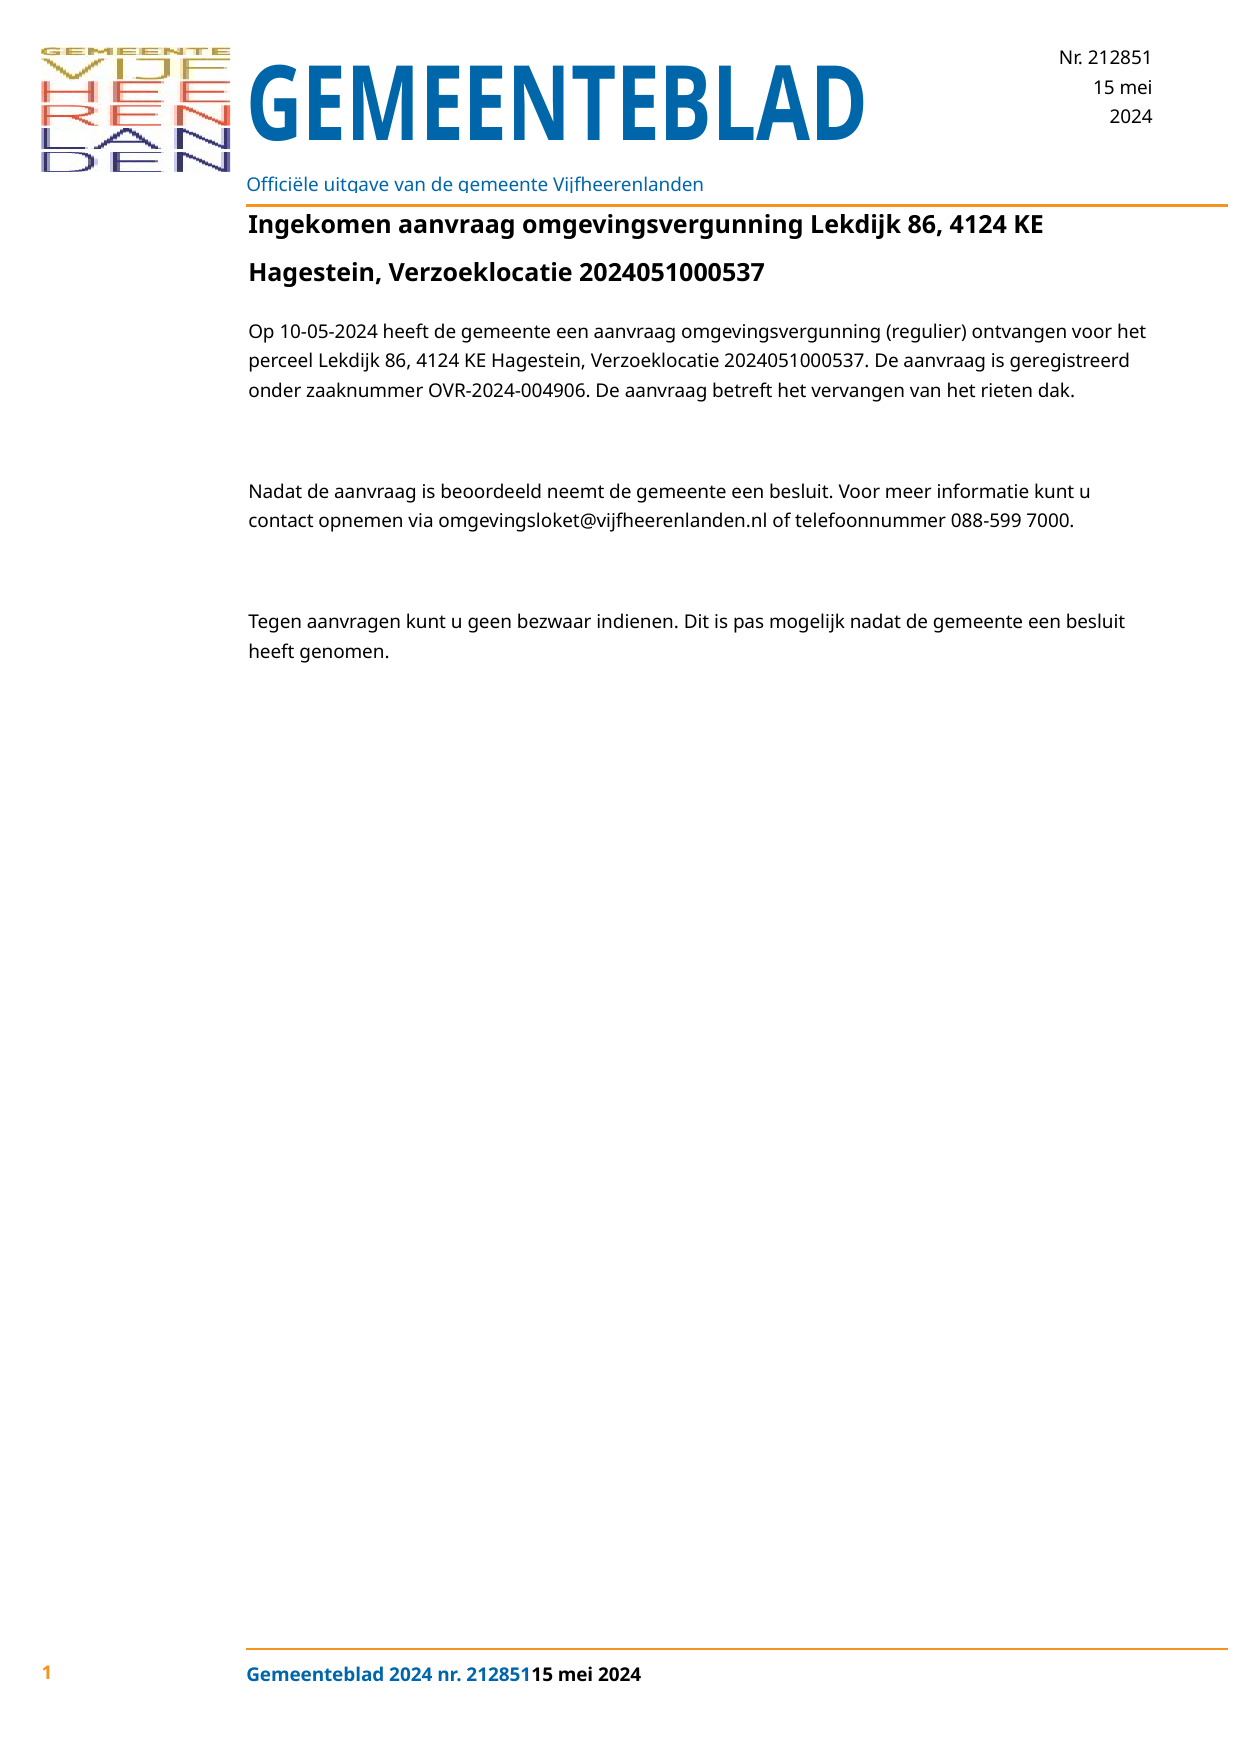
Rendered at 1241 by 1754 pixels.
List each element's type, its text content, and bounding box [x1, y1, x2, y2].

picture [41, 47, 231, 172]
text Nadat de aanvraag is beoordeeld neemt de gemeente een besluit. Voor meer informatie kunt u contact opnemen via omgevingsloket@vijfheerenlanden.nl of telefoonnummer 088-599 7000. [248, 478, 1152, 533]
text Op 10-05-2024 heeft de gemeente een aanvraag omgevingsvergunning (regulier) ontvangen voor het perceel Lekdijk 86, 4124 KE Hagestein, Verzoeklocatie 2024051000537. De aanvraag is geregistreerd onder zaaknummer OVR-2024-004906. De aanvraag betreft het vervangen van het rieten dak. [248, 318, 1152, 403]
text Ingekomen aanvraag omgevingsvergunning Lekdijk 86, 4124 KE Hagestein, Verzoeklocatie 2024051000537 [248, 207, 1152, 288]
text Tegen aanvragen kunt u geen bezwaar indienen. Dit is pas mogelijk nadat de gemeente een besluit heeft genomen. [248, 608, 1152, 664]
